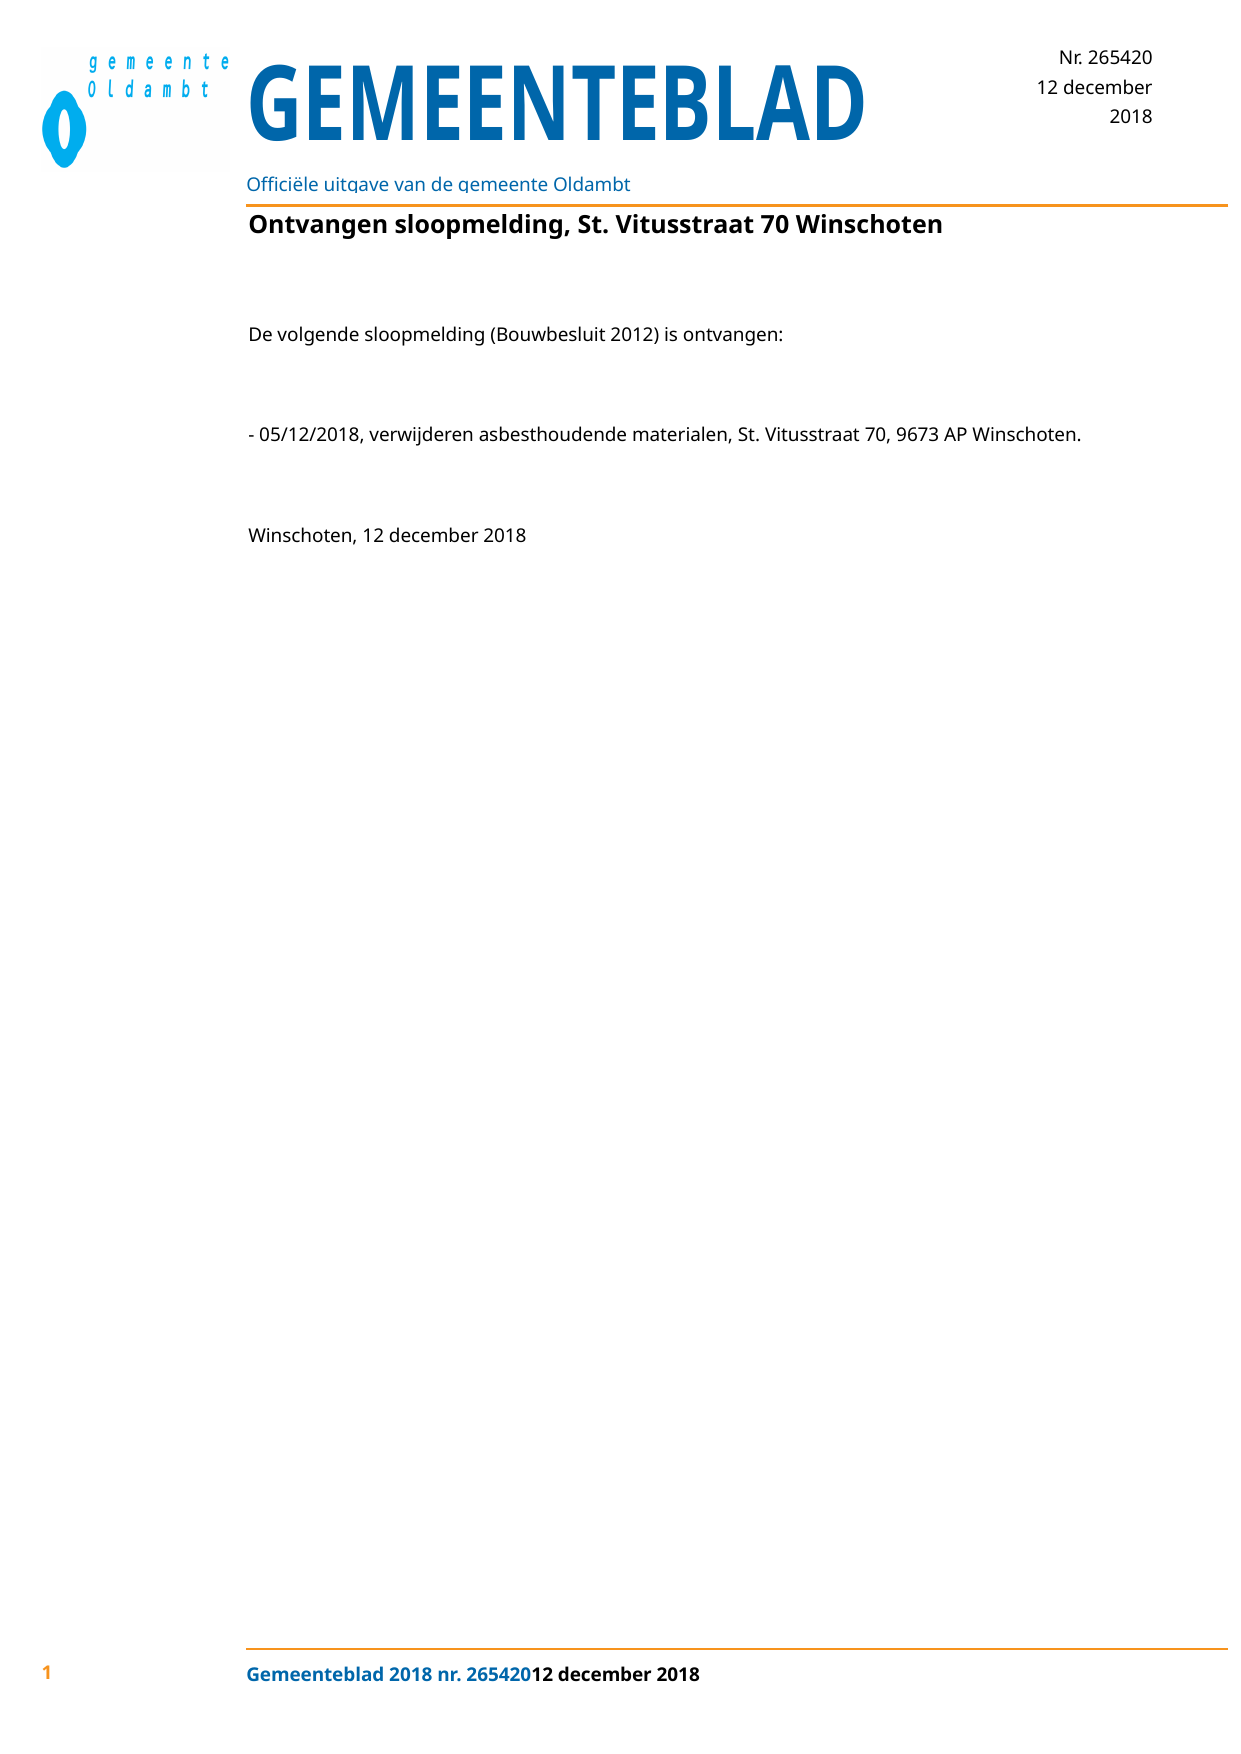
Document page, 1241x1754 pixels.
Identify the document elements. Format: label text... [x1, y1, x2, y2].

picture [41, 47, 231, 172]
text De volgende sloopmelding (Bouwbesluit 2012) is ontvangen: [248, 321, 1152, 346]
text Ontvangen sloopmelding, St. Vitusstraat 70 Winschoten [248, 207, 1152, 241]
text - 05/12/2018, verwijderen asbesthoudende materialen, St. Vitusstraat 70, 9673 AP Winschoten. [248, 422, 1152, 447]
text Winschoten, 12 december 2018 [248, 522, 1152, 548]
